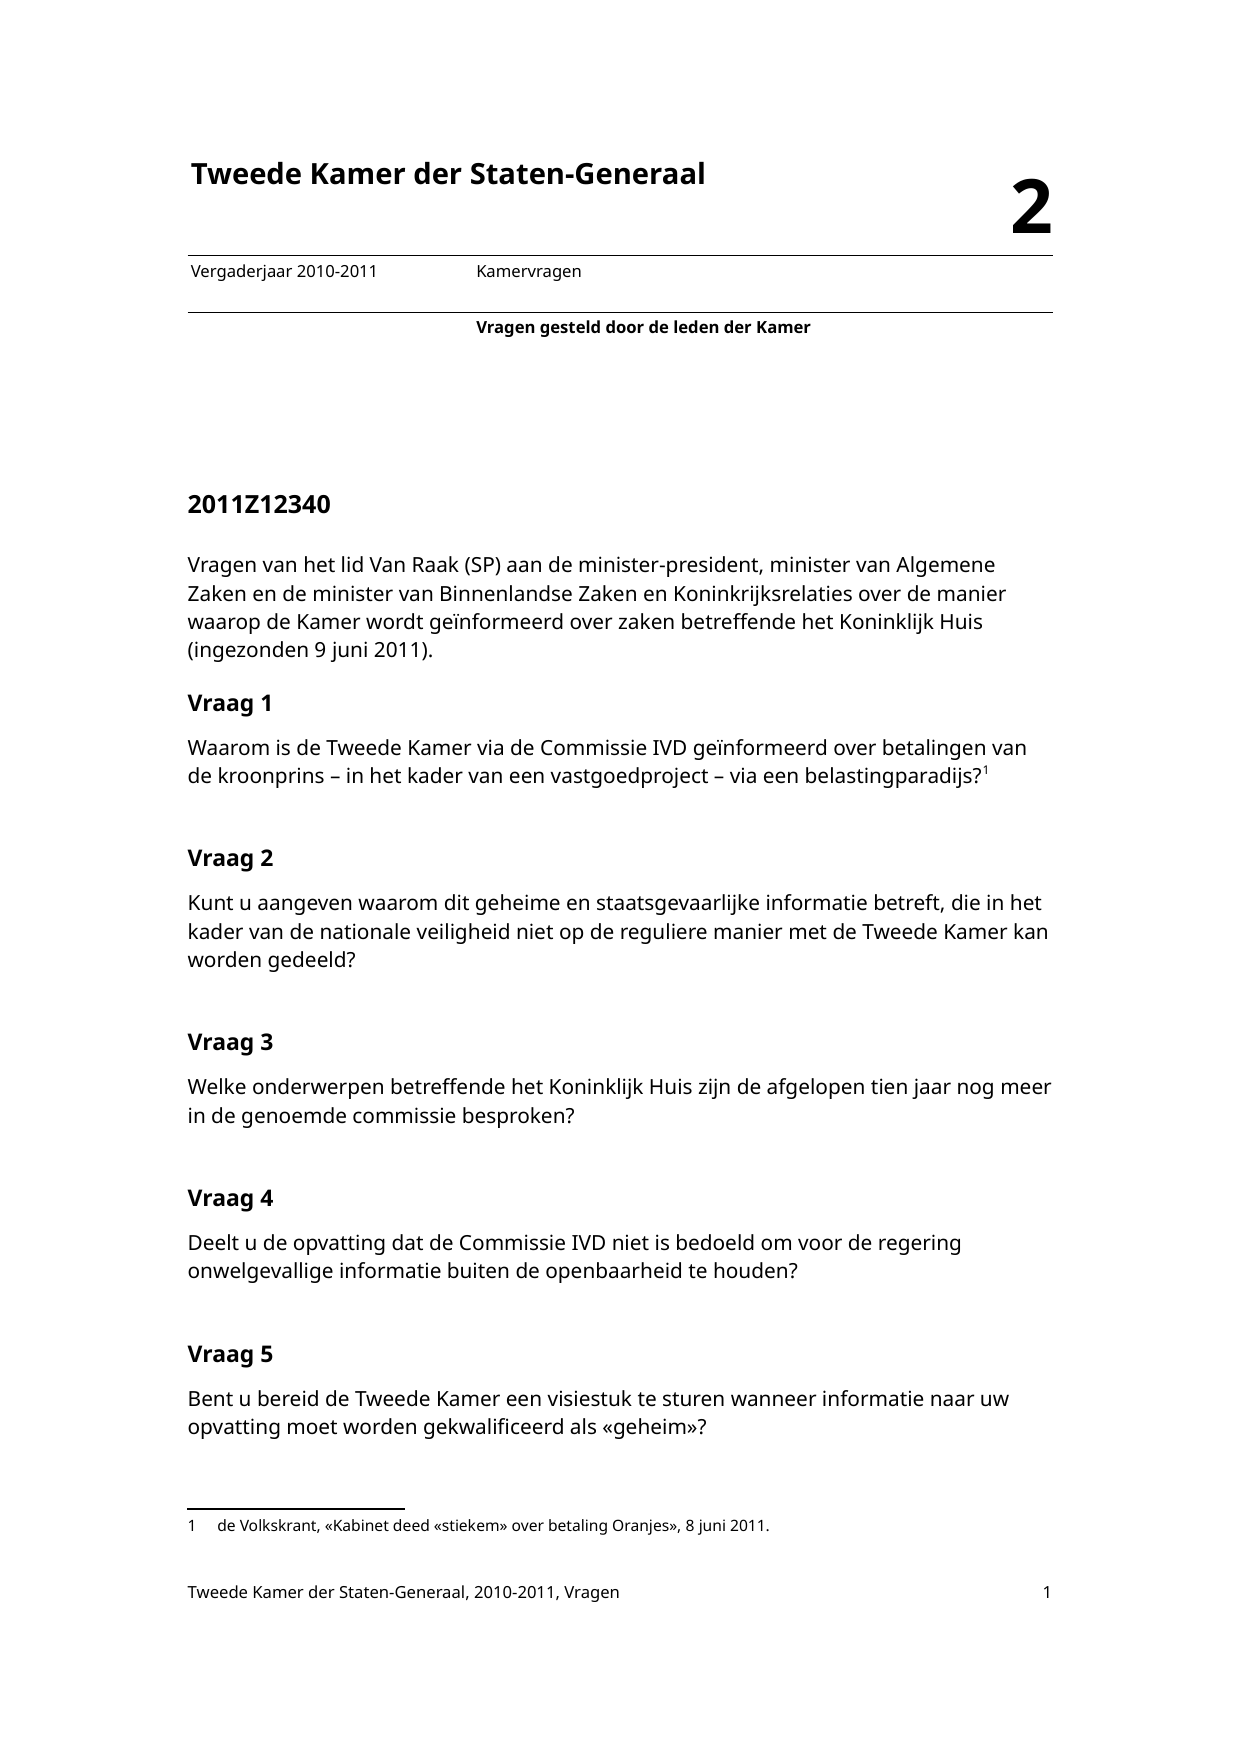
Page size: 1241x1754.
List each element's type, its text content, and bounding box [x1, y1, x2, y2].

subtitle Vraag 5 [187, 1337, 1053, 1369]
table_cell Vergaderjaar 2010-2011 [188, 256, 473, 312]
subtitle Vraag 3 [187, 1026, 1053, 1057]
text de Volkskrant, «Kabinet deed «stiekem» over betaling Oranjes», 8 juni 2011. [187, 1508, 1053, 1536]
text Kunt u aangeven waarom dit geheime en staatsgevaarlijke informatie betreft, die in het kader van de nationale veiligheid niet op de reguliere manier met de Tweede Kamer kan worden gedeeld? [187, 888, 1053, 974]
text 2011Z12340 [187, 487, 1053, 521]
table_header Tweede Kamer der Staten-Generaal [188, 150, 879, 255]
text Vragen van het lid Van Raak (SP) aan de minister-president, minister van Algemene Zaken en de minister van Binnenlandse Zaken en Koninkrijksrelaties over de manier waarop de Kamer wordt geïnformeerd over zaken betreffende het Koninklijk Huis (ingezonden 9 juni 2011). [187, 550, 1053, 664]
table_cell [188, 313, 473, 339]
text Welke onderwerpen betreffende het Koninklijk Huis zijn de afgelopen tien jaar nog meer in de genoemde commissie besproken? [187, 1072, 1053, 1129]
text Deelt u de opvatting dat de Commissie IVD niet is bedoeld om voor de regering onwelgevallige informatie buiten de openbaarheid te houden? [187, 1228, 1053, 1285]
table_cell Kamervragen [473, 256, 1053, 312]
subtitle Vraag 1 [187, 687, 1053, 718]
text Waarom is de Tweede Kamer via de Commissie IVD geïnformeerd over betalingen van de kroonprins – in het kader van een vastgoedproject – via een belastingparadijs? [187, 733, 1053, 790]
table_header 2 [880, 150, 1053, 255]
subtitle Vraag 4 [187, 1182, 1053, 1213]
table_cell Vragen gesteld door de leden der Kamer [473, 313, 1053, 339]
subtitle Vraag 2 [187, 842, 1053, 873]
text Bent u bereid de Tweede Kamer een visiestuk te sturen wanneer informatie naar uw opvatting moet worden gekwalificeerd als «geheim»? [187, 1384, 1053, 1441]
